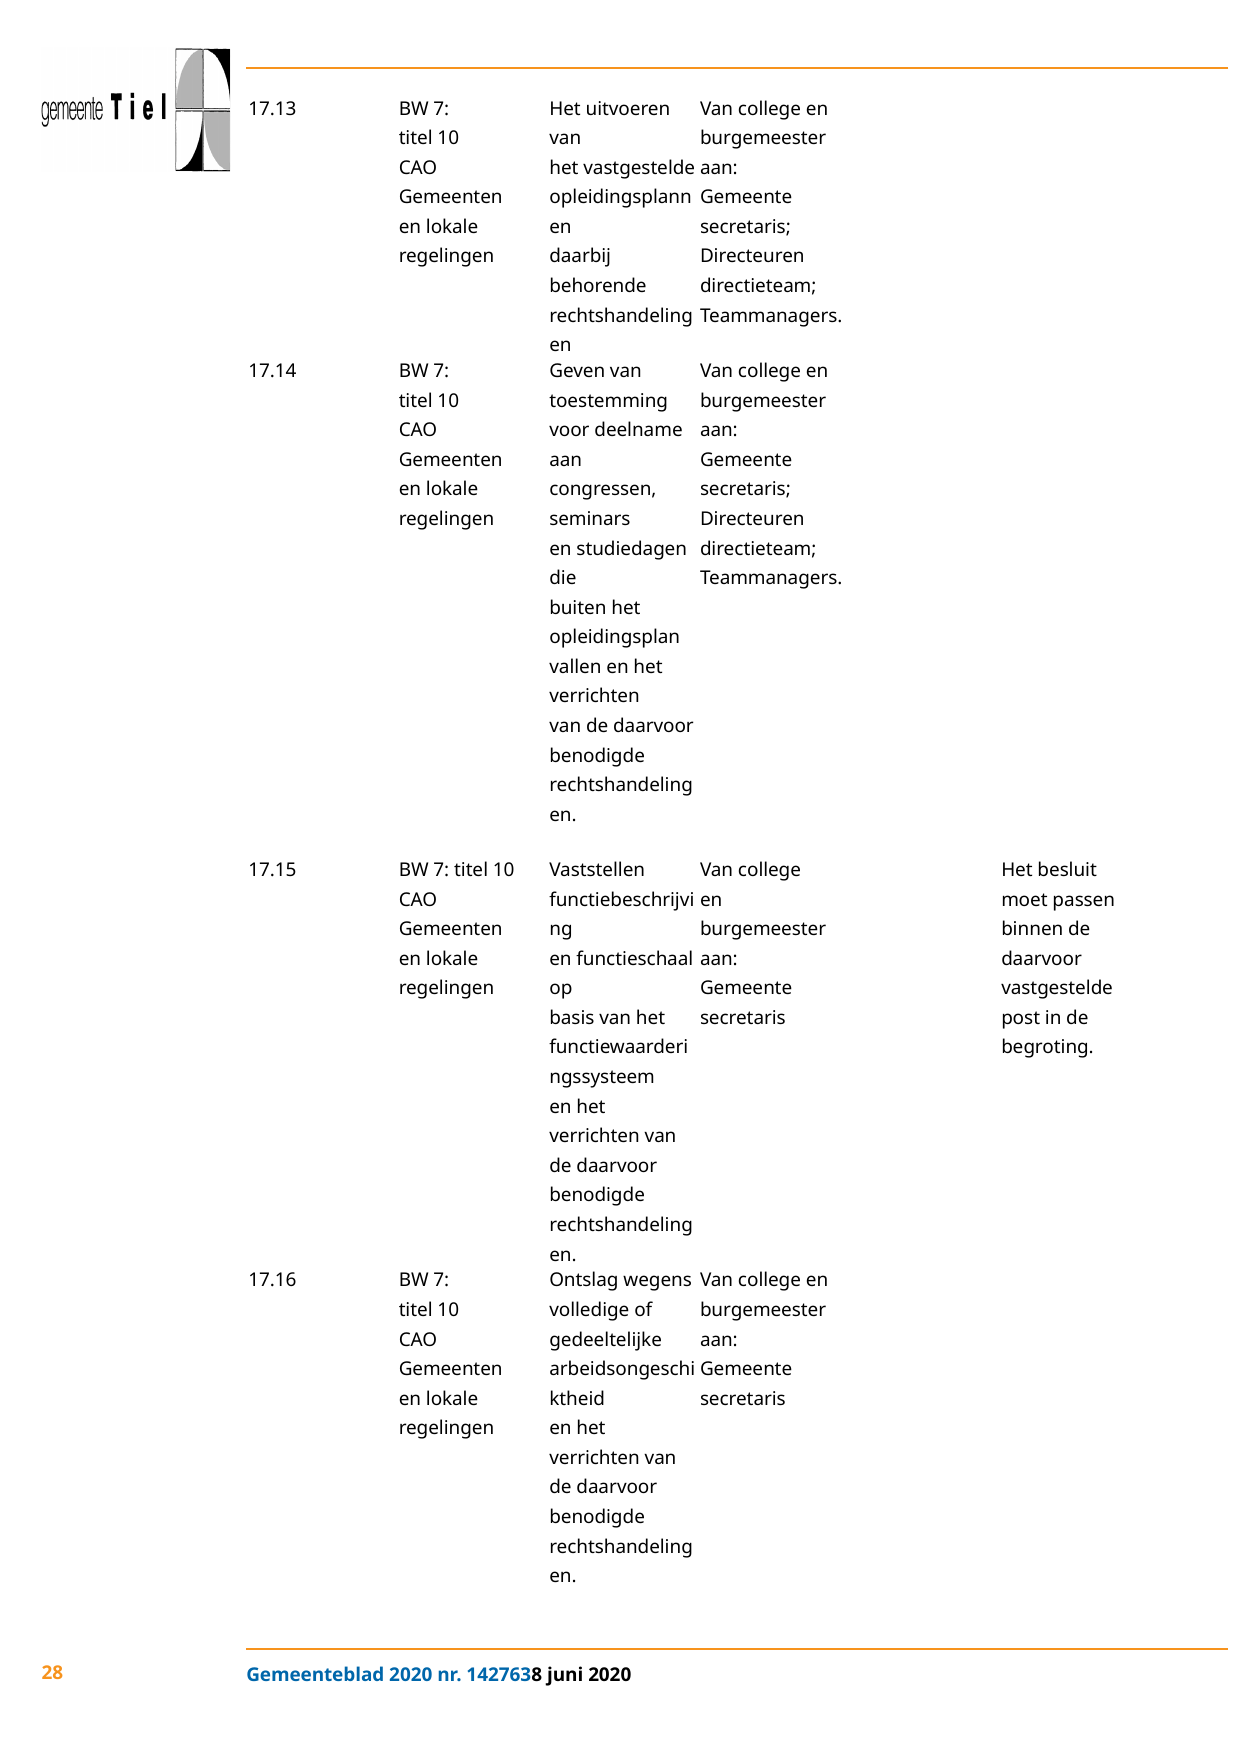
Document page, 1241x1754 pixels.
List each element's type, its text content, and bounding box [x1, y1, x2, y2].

table_cell 17.14 [248, 357, 398, 856]
table_cell Het uitvoeren van het vastgestelde opleidingsplannen daarbij behorende rechtshandelingen [549, 95, 700, 357]
picture [41, 47, 231, 172]
table_cell BW 7: titel 10 CAO Gemeenten en lokale regelingen [399, 357, 549, 856]
table_cell Van college en burgemeester aan: Gemeente secretaris [700, 856, 850, 1267]
table_cell Ontslag wegens volledige of gedeeltelijke arbeidsongeschiktheid en het verrichten van de daarvoor benodigde rechtshandelingen. [549, 1267, 700, 1588]
table_cell [1001, 357, 1152, 856]
table_cell [1001, 95, 1152, 357]
table_cell Van college en burgemeester aan: Gemeente secretaris [700, 1267, 850, 1588]
table_cell Geven van toestemming voor deelname aan congressen, seminars en studiedagen die buiten het opleidingsplan vallen en het verrichten van de daarvoor benodigde rechtshandelingen. [549, 357, 700, 856]
table_cell BW 7: titel 10 CAO Gemeenten en lokale regelingen [399, 95, 549, 357]
table_cell Van college en burgemeester aan: Gemeente secretaris; Directeuren directieteam; Teammanagers. [700, 357, 850, 856]
table_cell BW 7: titel 10 CAO Gemeenten en lokale regelingen [399, 856, 549, 1267]
table_cell 17.13 [248, 95, 398, 357]
table_cell [1001, 1267, 1152, 1588]
table_cell Van college en burgemeester aan: Gemeente secretaris; Directeuren directieteam; Teammanagers. [700, 95, 850, 357]
table_cell 17.16 [248, 1267, 398, 1588]
table_cell [850, 95, 1001, 357]
table_cell Vaststellen functiebeschrijving en functieschaal op basis van het functiewaarderingssysteem en het verrichten van de daarvoor benodigde rechtshandelingen. [549, 856, 700, 1267]
table_cell [850, 856, 1001, 1267]
table_cell [850, 357, 1001, 856]
table_cell BW 7: titel 10 CAO Gemeenten en lokale regelingen [399, 1267, 549, 1588]
table_cell [850, 1267, 1001, 1588]
table_cell 17.15 [248, 856, 398, 1267]
table_cell Het besluit moet passen binnen de daarvoor vastgestelde post in de begroting. [1001, 856, 1152, 1267]
